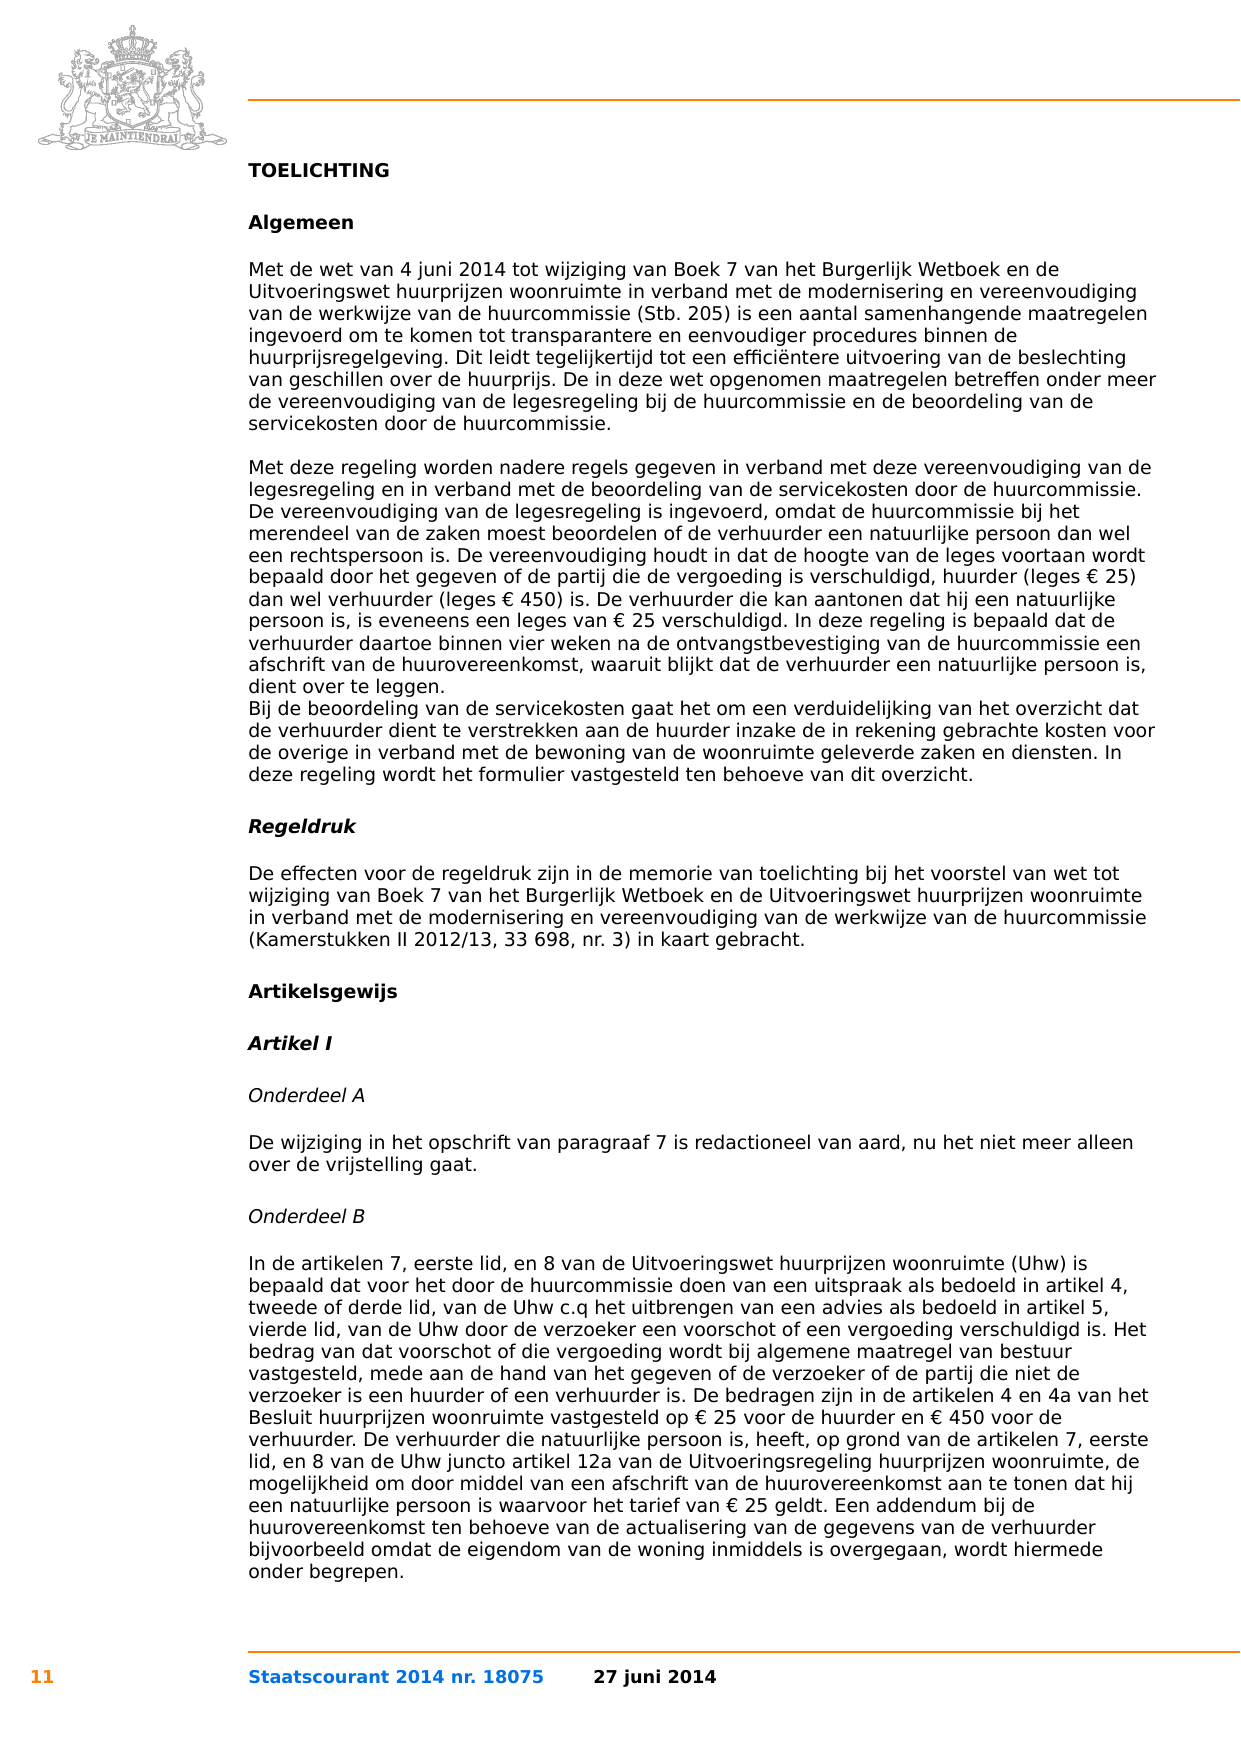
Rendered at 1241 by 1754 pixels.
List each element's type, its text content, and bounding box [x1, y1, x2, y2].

subtitle Algemeen [248, 212, 1163, 234]
text Bij de beoordeling van de servicekosten gaat het om een verduidelijking van het overzicht dat de verhuurder dient te verstrekken aan de huurder inzake de in rekening gebrachte kosten voor de overige in verband met de bewoning van de woonruimte geleverde zaken en diensten. In deze regeling wordt het formulier vastgesteld ten behoeve van dit overzicht. [248, 698, 1163, 786]
subtitle TOELICHTING [248, 160, 1163, 182]
text De wijziging in het opschrift van paragraaf 7 is redactioneel van aard, nu het niet meer alleen over de vrijstelling gaat. [248, 1132, 1163, 1176]
subtitle Artikel I [248, 1033, 1163, 1055]
subtitle Regeldruk [248, 816, 1163, 838]
text Met deze regeling worden nadere regels gegeven in verband met deze vereenvoudiging van de legesregeling en in verband met de beoordeling van de servicekosten door de huurcommissie. [248, 457, 1163, 501]
subtitle Onderdeel B [248, 1206, 1163, 1228]
text In de artikelen 7, eerste lid, en 8 van de Uitvoeringswet huurprijzen woonruimte (Uhw) is bepaald dat voor het door de huurcommissie doen van een uitspraak als bedoeld in artikel 4, tweede of derde lid, van de Uhw c.q het uitbrengen van een advies als bedoeld in artikel 5, vierde lid, van de Uhw door de verzoeker een voorschot of een vergoeding verschuldigd is. Het bedrag van dat voorschot of die vergoeding wordt bij algemene maatregel van bestuur vastgesteld, mede aan de hand van het gegeven of de verzoeker of de partij die niet de verzoeker is een huurder of een verhuurder is. De bedragen zijn in de artikelen 4 en 4a van het Besluit huurprijzen woonruimte vastgesteld op € 25 voor de huurder en € 450 voor de verhuurder. De verhuurder die natuurlijke persoon is, heeft, op grond van de artikelen 7, eerste lid, en 8 van de Uhw juncto artikel 12a van de Uitvoeringsregeling huurprijzen woonruimte, de mogelijkheid om door middel van een afschrift van de huurovereenkomst aan te tonen dat hij een natuurlijke persoon is waarvoor het tarief van € 25 geldt. Een addendum bij de huurovereenkomst ten behoeve van de actualisering van de gegevens van de verhuurder bijvoorbeeld omdat de eigendom van de woning inmiddels is overgegaan, wordt hiermede onder begrepen. [248, 1253, 1163, 1583]
text Met de wet van 4 juni 2014 tot wijziging van Boek 7 van het Burgerlijk Wetboek en de Uitvoeringswet huurprijzen woonruimte in verband met de modernisering en vereenvoudiging van de werkwijze van de huurcommissie (Stb. 205) is een aantal samenhangende maatregelen ingevoerd om te komen tot transparantere en eenvoudiger procedures binnen de huurprijsregelgeving. Dit leidt tegelijkertijd tot een efficiëntere uitvoering van de beslechting van geschillen over de huurprijs. De in deze wet opgenomen maatregelen betreffen onder meer de vereenvoudiging van de legesregeling bij de huurcommissie en de beoordeling van de servicekosten door de huurcommissie. [248, 259, 1163, 435]
text De vereenvoudiging van de legesregeling is ingevoerd, omdat de huurcommissie bij het merendeel van de zaken moest beoordelen of de verhuurder een natuurlijke persoon dan wel een rechtspersoon is. De vereenvoudiging houdt in dat de hoogte van de leges voortaan wordt bepaald door het gegeven of de partij die de vergoeding is verschuldigd, huurder (leges € 25) dan wel verhuurder (leges € 450) is. De verhuurder die kan aantonen dat hij een natuurlijke persoon is, is eveneens een leges van € 25 verschuldigd. In deze regeling is bepaald dat de verhuurder daartoe binnen vier weken na de ontvangstbevestiging van de huurcommissie een afschrift van de huurovereenkomst, waaruit blijkt dat de verhuurder een natuurlijke persoon is, dient over te leggen. [248, 501, 1163, 698]
picture [38, 25, 227, 150]
subtitle Onderdeel A [248, 1085, 1163, 1107]
subtitle Artikelsgewijs [248, 981, 1163, 1003]
text De effecten voor de regeldruk zijn in de memorie van toelichting bij het voorstel van wet tot wijziging van Boek 7 van het Burgerlijk Wetboek en de Uitvoeringswet huurprijzen woonruimte in verband met de modernisering en vereenvoudiging van de werkwijze van de huurcommissie (Kamerstukken II 2012/13, 33 698, nr. 3) in kaart gebracht. [248, 863, 1163, 951]
